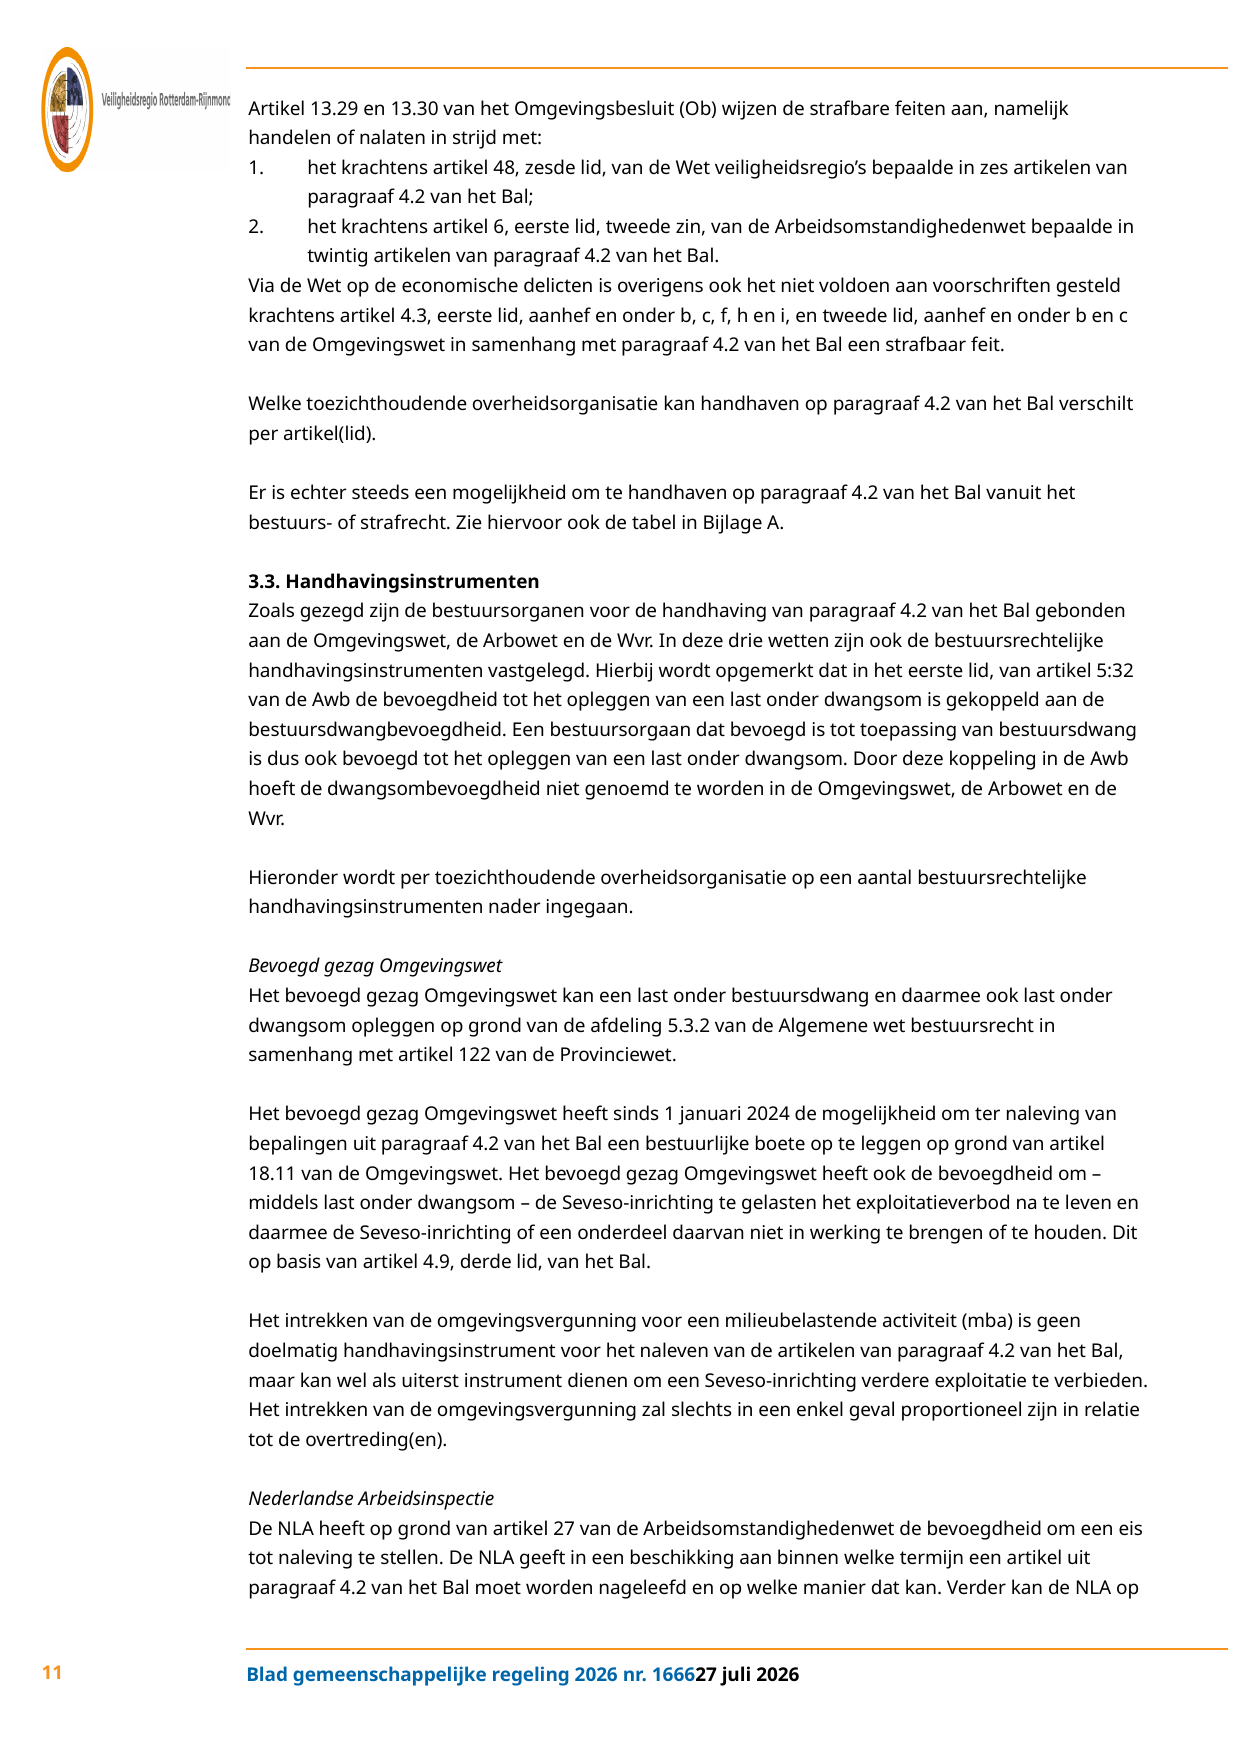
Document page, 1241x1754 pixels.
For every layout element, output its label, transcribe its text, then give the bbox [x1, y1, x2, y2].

text Er is echter steeds een mogelijkheid om te handhaven op paragraaf 4.2 van het Bal vanuit het bestuurs- of strafrecht. Zie hiervoor ook de tabel in Bijlage A. [248, 479, 1152, 535]
list het krachtens artikel 6, eerste lid, tweede zin, van de Arbeidsomstandighedenwet bepaalde in twintig artikelen van paragraaf 4.2 van het Bal. [248, 213, 1152, 268]
text Artikel 13.29 en 13.30 van het Omgevingsbesluit (Ob) wijzen de strafbare feiten aan, namelijk handelen of nalaten in strijd met: [248, 95, 1152, 150]
text Welke toezichthoudende overheidsorganisatie kan handhaven op paragraaf 4.2 van het Bal verschilt per artikel(lid). [248, 391, 1152, 446]
text Nederlandse Arbeidsinspectie [248, 1485, 1152, 1511]
text 3.3. Handhavingsinstrumenten [248, 568, 1152, 594]
text Zoals gezegd zijn de bestuursorganen voor de handhaving van paragraaf 4.2 van het Bal gebonden aan de Omgevingswet, de Arbowet en de Wvr. In deze drie wetten zijn ook de bestuursrechtelijke handhavingsinstrumenten vastgelegd. Hierbij wordt opgemerkt dat in het eerste lid, van artikel 5:32 van de Awb de bevoegdheid tot het opleggen van een last onder dwangsom is gekoppeld aan de bestuursdwangbevoegdheid. Een bestuursorgaan dat bevoegd is tot toepassing van bestuursdwang is dus ook bevoegd tot het opleggen van een last onder dwangsom. Door deze koppeling in de Awb hoeft de dwangsombevoegdheid niet genoemd te worden in de Omgevingswet, de Arbowet en de Wvr. [248, 598, 1152, 831]
list het krachtens artikel 48, zesde lid, van de Wet veiligheidsregio’s bepaalde in zes artikelen van paragraaf 4.2 van het Bal; [248, 154, 1152, 209]
text Het bevoegd gezag Omgevingswet kan een last onder bestuursdwang en daarmee ook last onder dwangsom opleggen op grond van de afdeling 5.3.2 van de Algemene wet bestuursrecht in samenhang met artikel 122 van de Provinciewet. [248, 982, 1152, 1067]
text Via de Wet op de economische delicten is overigens ook het niet voldoen aan voorschriften gesteld krachtens artikel 4.3, eerste lid, aanhef en onder b, c, f, h en i, en tweede lid, aanhef en onder b en c van de Omgevingswet in samenhang met paragraaf 4.2 van het Bal een strafbaar feit. [248, 272, 1152, 357]
text Hieronder wordt per toezichthoudende overheidsorganisatie op een aantal bestuursrechtelijke handhavingsinstrumenten nader ingegaan. [248, 864, 1152, 919]
text Het bevoegd gezag Omgevingswet heeft sinds 1 januari 2024 de mogelijkheid om ter naleving van bepalingen uit paragraaf 4.2 van het Bal een bestuurlijke boete op te leggen op grond van artikel 18.11 van de Omgevingswet. Het bevoegd gezag Omgevingswet heeft ook de bevoegdheid om – middels last onder dwangsom – de Seveso-inrichting te gelasten het exploitatieverbod na te leven en daarmee de Seveso-inrichting of een onderdeel daarvan niet in werking te brengen of te houden. Dit op basis van artikel 4.9, derde lid, van het Bal. [248, 1101, 1152, 1274]
text Het intrekken van de omgevingsvergunning voor een milieubelastende activiteit (mba) is geen doelmatig handhavingsinstrument voor het naleven van de artikelen van paragraaf 4.2 van het Bal, maar kan wel als uiterst instrument dienen om een Seveso-inrichting verdere exploitatie te verbieden. Het intrekken van de omgevingsvergunning zal slechts in een enkel geval proportioneel zijn in relatie tot de overtreding(en). [248, 1308, 1152, 1452]
text Bevoegd gezag Omgevingswet [248, 953, 1152, 978]
picture [41, 47, 231, 172]
text De NLA heeft op grond van artikel 27 van de Arbeidsomstandighedenwet de bevoegdheid om een eis tot naleving te stellen. De NLA geeft in een beschikking aan binnen welke termijn een artikel uit paragraaf 4.2 van het Bal moet worden nageleefd en op welke manier dat kan. Verder kan de NLA op [248, 1515, 1152, 1600]
